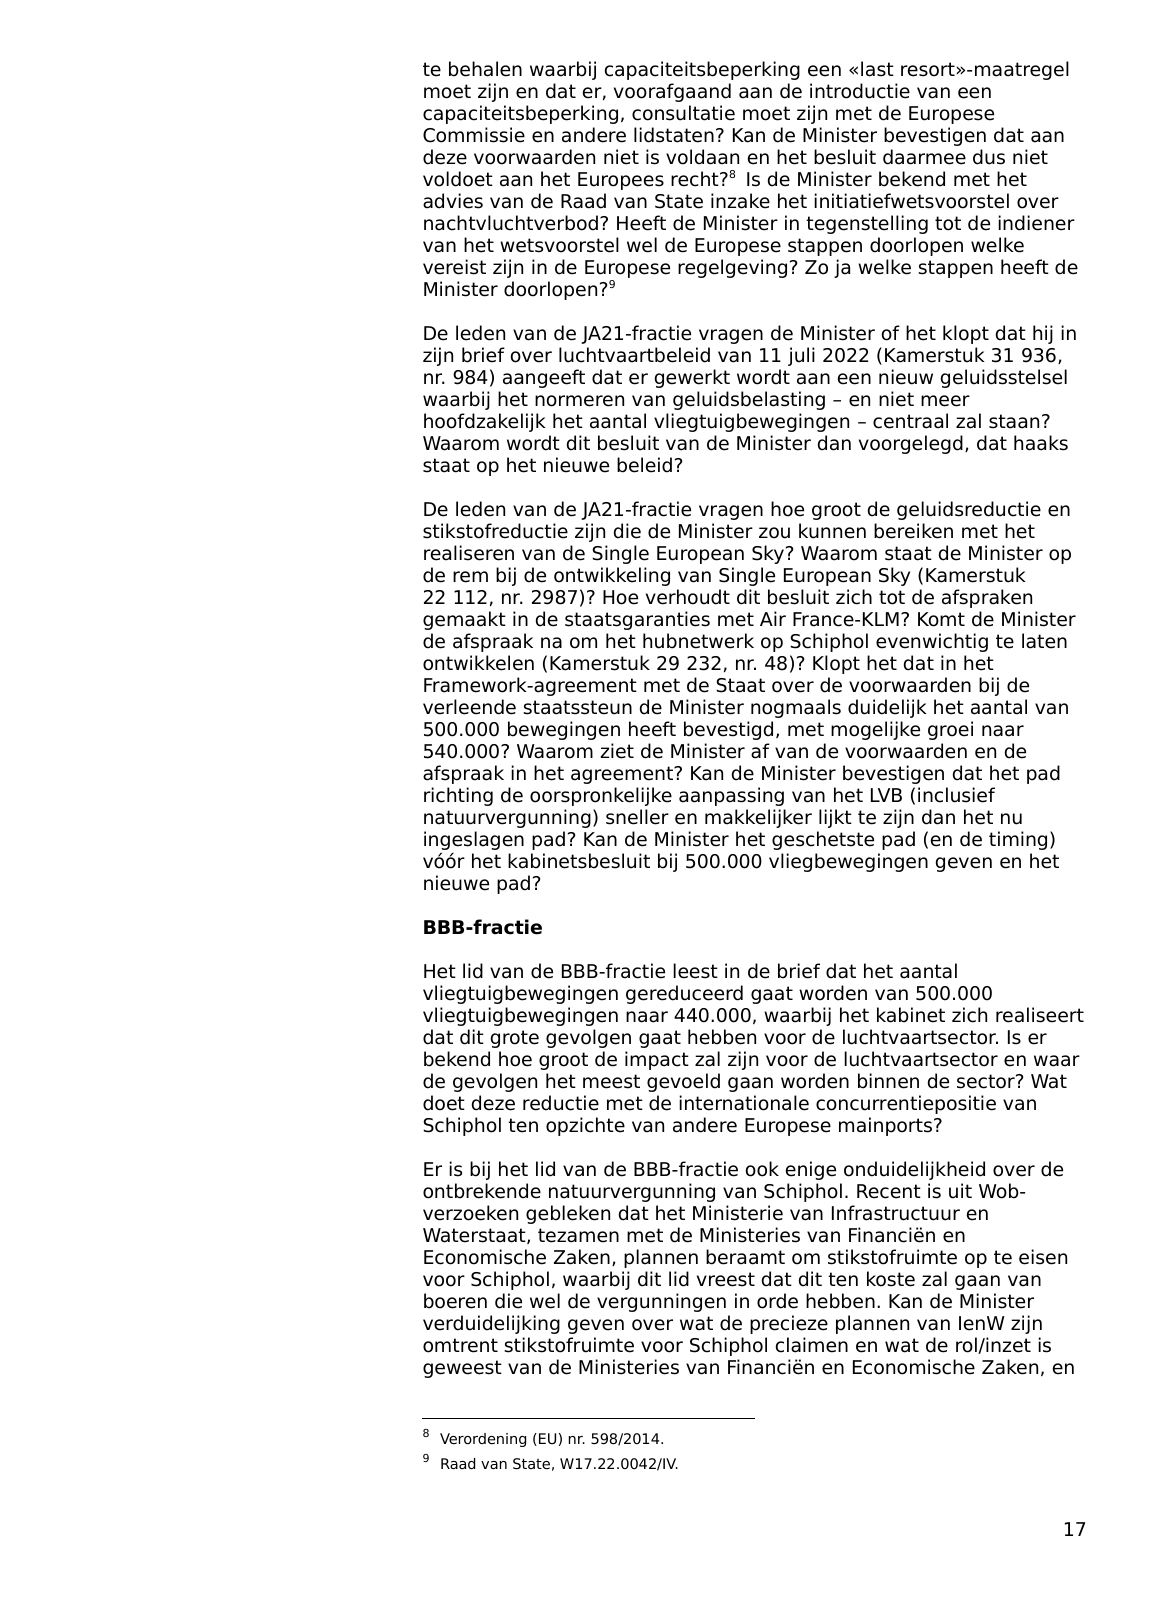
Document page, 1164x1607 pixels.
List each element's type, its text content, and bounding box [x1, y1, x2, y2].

text De leden van de JA21-fractie vragen hoe groot de geluidsreductie en stikstofreductie zijn die de Minister zou kunnen bereiken met het realiseren van de Single European Sky? Waarom staat de Minister op de rem bij de ontwikkeling van Single European Sky (Kamerstuk 22 112, nr. 2987)? Hoe verhoudt dit besluit zich tot de afspraken gemaakt in de staatsgaranties met Air France-KLM? Komt de Minister de afspraak na om het hubnetwerk op Schiphol evenwichtig te laten ontwikkelen (Kamerstuk 29 232, nr. 48)? Klopt het dat in het Framework-agreement met de Staat over de voorwaarden bij de verleende staatssteun de Minister nogmaals duidelijk het aantal van 500.000 bewegingen heeft bevestigd, met mogelijke groei naar 540.000? Waarom ziet de Minister af van de voorwaarden en de afspraak in het agreement? Kan de Minister bevestigen dat het pad richting de oorspronkelijke aanpassing van het LVB (inclusief natuurvergunning) sneller en makkelijker lijkt te zijn dan het nu ingeslagen pad? Kan de Minister het geschetste pad (en de timing) vóór het kabinetsbesluit bij 500.000 vliegbewegingen geven en het nieuwe pad? [422, 499, 1087, 895]
text De leden van de JA21-fractie vragen de Minister of het klopt dat hij in zijn brief over luchtvaartbeleid van 11 juli 2022 (Kamerstuk 31 936, nr. 984) aangeeft dat er gewerkt wordt aan een nieuw geluidsstelsel waarbij het normeren van geluidsbelasting – en niet meer hoofdzakelijk het aantal vliegtuigbewegingen – centraal zal staan? Waarom wordt dit besluit van de Minister dan voorgelegd, dat haaks staat op het nieuwe beleid? [422, 323, 1087, 477]
text Raad van State, W17.22.0042/IV. [422, 1452, 1087, 1474]
text te behalen waarbij capaciteitsbeperking een «last resort»-maatregel moet zijn en dat er, voorafgaand aan de introductie van een capaciteitsbeperking, consultatie moet zijn met de Europese Commissie en andere lidstaten? Kan de Minister bevestigen dat aan deze voorwaarden niet is voldaan en het besluit daarmee dus niet voldoet aan het Europees recht? Is de Minister bekend met het advies van de Raad van State inzake het initiatiefwetsvoorstel over nachtvluchtverbod? Heeft de Minister in tegenstelling tot de indiener van het wetsvoorstel wel de Europese stappen doorlopen welke vereist zijn in de Europese regelgeving? Zo ja welke stappen heeft de Minister doorlopen? [422, 59, 1087, 301]
text Het lid van de BBB-fractie leest in de brief dat het aantal vliegtuigbewegingen gereduceerd gaat worden van 500.000 vliegtuigbewegingen naar 440.000, waarbij het kabinet zich realiseert dat dit grote gevolgen gaat hebben voor de luchtvaartsector. Is er bekend hoe groot de impact zal zijn voor de luchtvaartsector en waar de gevolgen het meest gevoeld gaan worden binnen de sector? Wat doet deze reductie met de internationale concurrentiepositie van Schiphol ten opzichte van andere Europese mainports? [422, 961, 1087, 1137]
text Verordening (EU) nr. 598/2014. [422, 1427, 1087, 1449]
subtitle BBB-fractie [422, 917, 1087, 939]
text Er is bij het lid van de BBB-fractie ook enige onduidelijkheid over de ontbrekende natuurvergunning van Schiphol. Recent is uit Wob-verzoeken gebleken dat het Ministerie van Infrastructuur en Waterstaat, tezamen met de Ministeries van Financiën en Economische Zaken, plannen beraamt om stikstofruimte op te eisen voor Schiphol, waarbij dit lid vreest dat dit ten koste zal gaan van boeren die wel de vergunningen in orde hebben. Kan de Minister verduidelijking geven over wat de precieze plannen van IenW zijn omtrent stikstofruimte voor Schiphol claimen en wat de rol/inzet is geweest van de Ministeries van Financiën en Economische Zaken, en [422, 1159, 1087, 1379]
